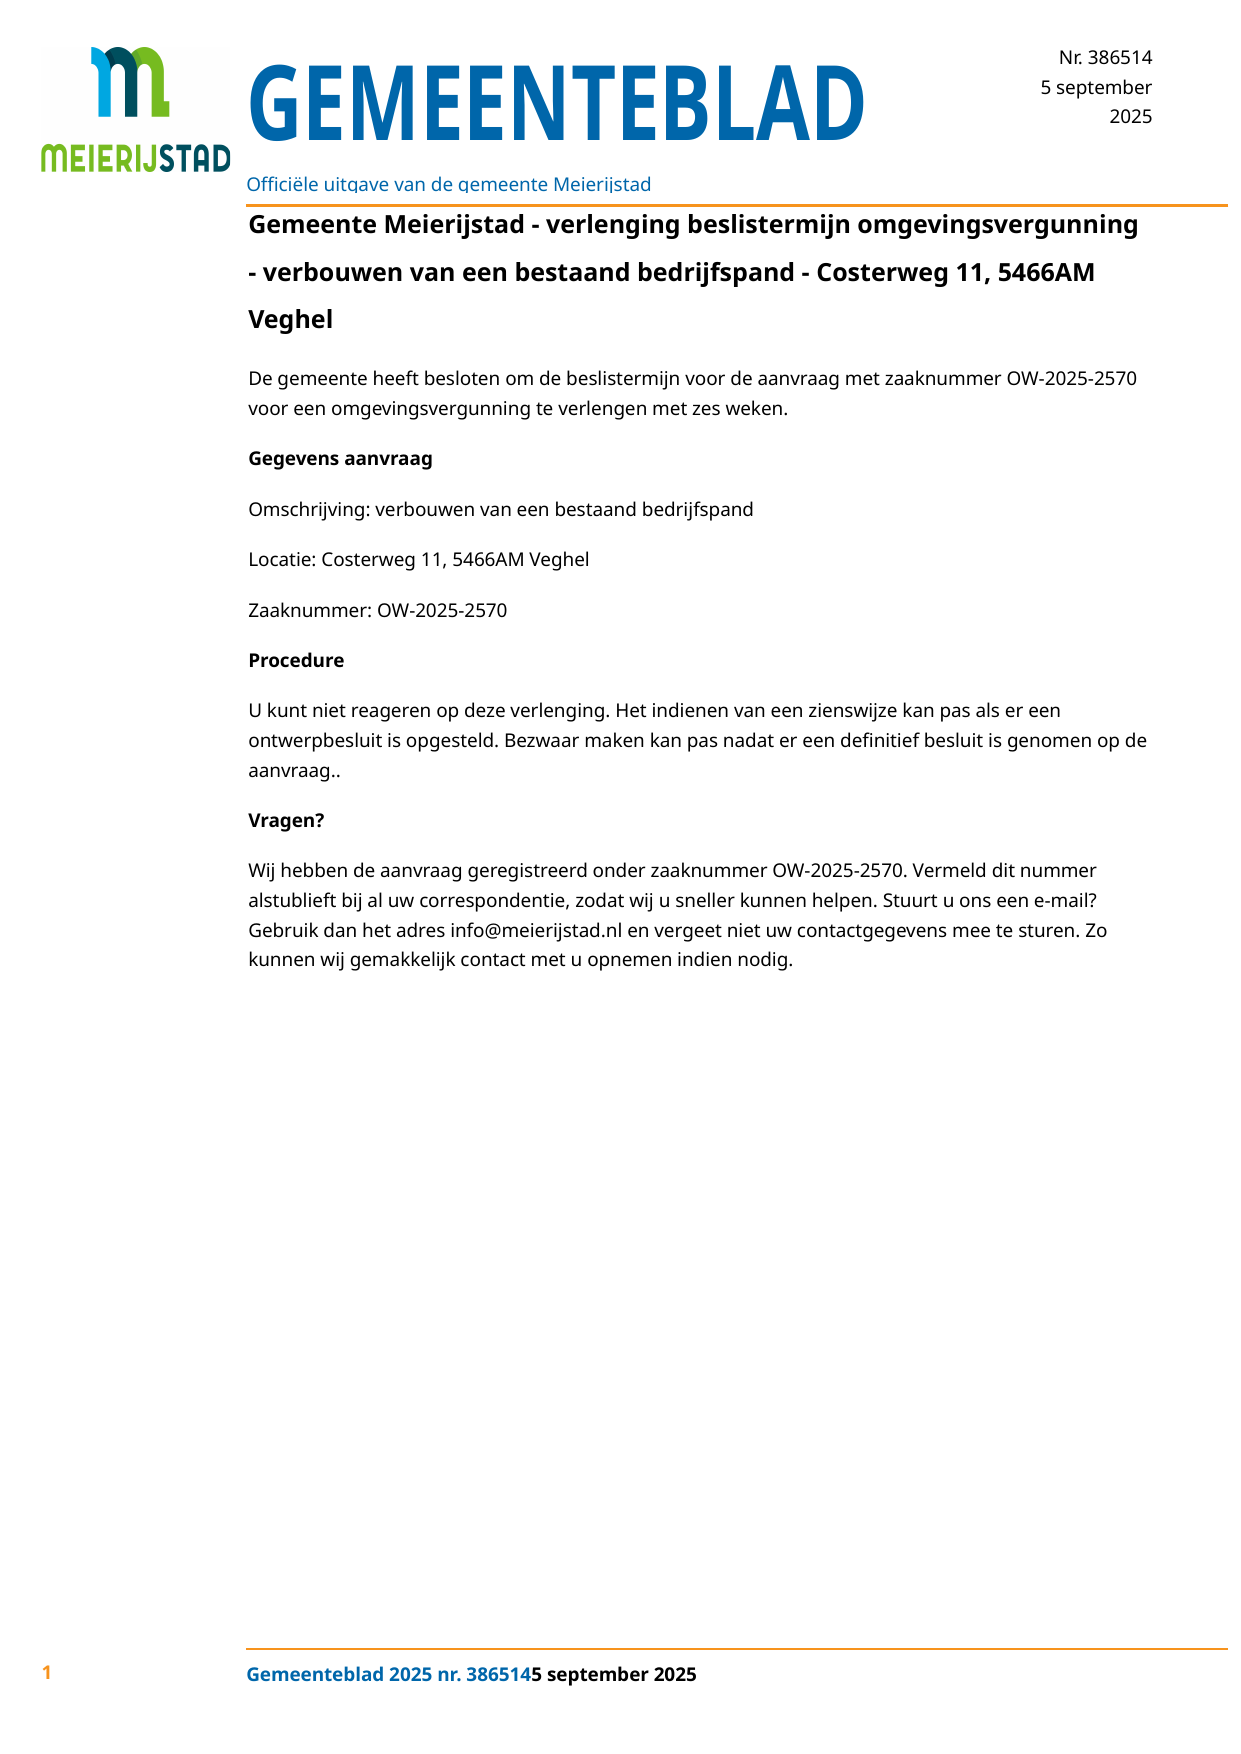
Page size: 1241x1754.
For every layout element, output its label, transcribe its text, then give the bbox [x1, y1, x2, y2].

text Procedure [248, 647, 1152, 673]
text De gemeente heeft besloten om de beslistermijn voor de aanvraag met zaaknummer OW-2025-2570 voor een omgevingsvergunning te verlengen met zes weken. [248, 366, 1152, 421]
text Vragen? [248, 807, 1152, 833]
text Omschrijving: verbouwen van een bestaand bedrijfspand [248, 496, 1152, 522]
picture [41, 47, 231, 172]
text Zaaknummer: OW-2025-2570 [248, 597, 1152, 622]
text Gemeente Meierijstad - verlenging beslistermijn omgevingsvergunning - verbouwen van een bestaand bedrijfspand - Costerweg 11, 5466AM Veghel [248, 207, 1152, 336]
text Wij hebben de aanvraag geregistreerd onder zaaknummer OW-2025-2570. Vermeld dit nummer alstublieft bij al uw correspondentie, zodat wij u sneller kunnen helpen. Stuurt u ons een e-mail? Gebruik dan het adres info@meierijstad.nl en vergeet niet uw contactgegevens mee te sturen. Zo kunnen wij gemakkelijk contact met u opnemen indien nodig. [248, 858, 1152, 972]
text Gegevens aanvraag [248, 446, 1152, 471]
text Locatie: Costerweg 11, 5466AM Veghel [248, 546, 1152, 572]
text U kunt niet reageren op deze verlenging. Het indienen van een zienswijze kan pas als er een ontwerpbesluit is opgesteld. Bezwaar maken kan pas nadat er een definitief besluit is genomen op de aanvraag.. [248, 698, 1152, 782]
